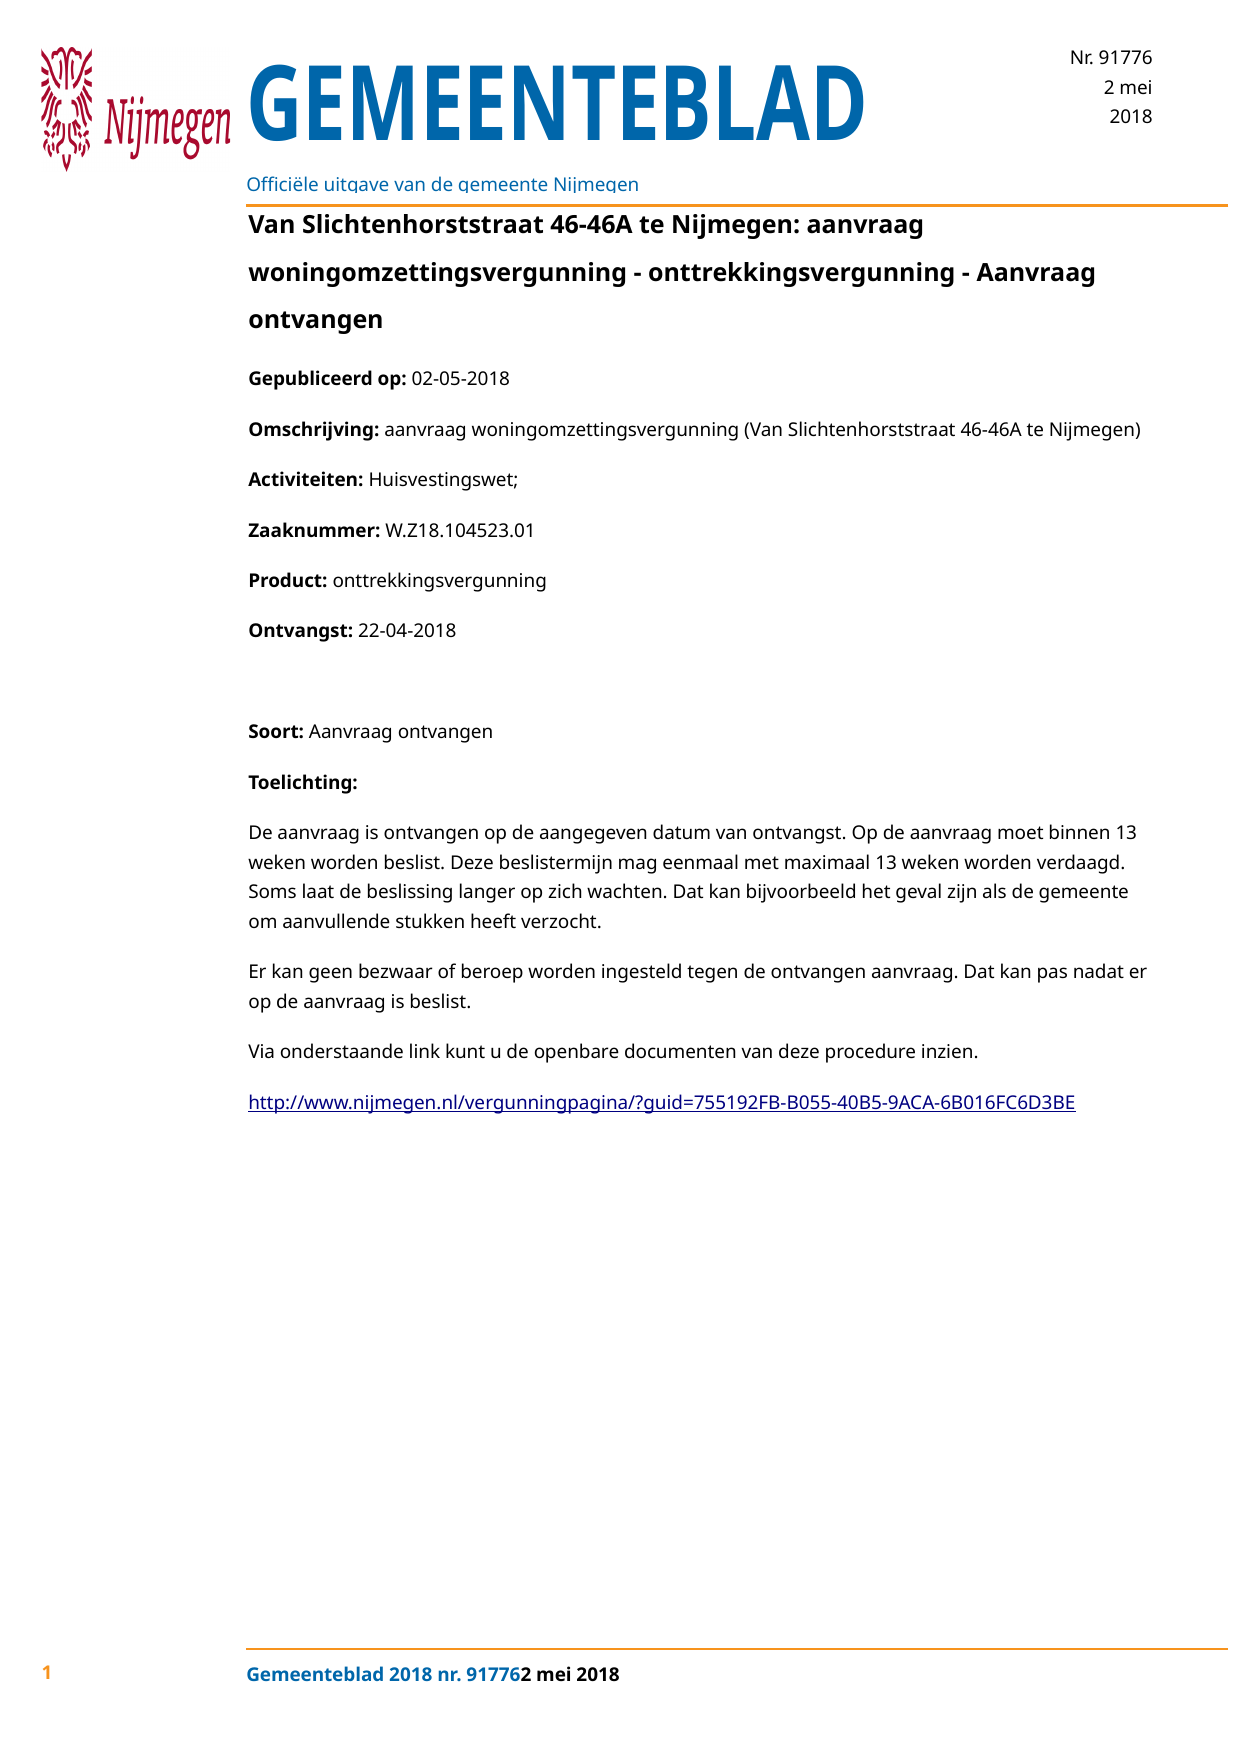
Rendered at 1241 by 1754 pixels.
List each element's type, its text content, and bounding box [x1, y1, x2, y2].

text Activiteiten: Huisvestingswet; [248, 466, 1152, 492]
text http://www.nijmegen.nl/vergunningpagina/?guid=755192FB-B055-40B5-9ACA-6B016FC6D3BE [248, 1089, 1152, 1114]
text Soort: Aanvraag ontvangen [248, 718, 1152, 744]
text Zaaknummer: W.Z18.104523.01 [248, 517, 1152, 542]
text Toelichting: [248, 769, 1152, 794]
text Gepubliceerd op: 02-05-2018 [248, 366, 1152, 391]
text Product: onttrekkingsvergunning [248, 567, 1152, 593]
text Via onderstaande link kunt u de openbare documenten van deze procedure inzien. [248, 1038, 1152, 1064]
text De aanvraag is ontvangen op de aangegeven datum van ontvangst. Op de aanvraag moet binnen 13 weken worden beslist. Deze beslistermijn mag eenmaal met maximaal 13 weken worden verdaagd. Soms laat de beslissing langer op zich wachten. Dat kan bijvoorbeeld het geval zijn als de gemeente om aanvullende stukken heeft verzocht. [248, 819, 1152, 934]
picture [41, 47, 231, 172]
text Er kan geen bezwaar of beroep worden ingesteld tegen de ontvangen aanvraag. Dat kan pas nadat er op de aanvraag is beslist. [248, 958, 1152, 1014]
text Ontvangst: 22-04-2018 [248, 618, 1152, 643]
text Van Slichtenhorststraat 46-46A te Nijmegen: aanvraag woningomzettingsvergunning - onttrekkingsvergunning - Aanvraag ontvangen [248, 207, 1152, 336]
text Omschrijving: aanvraag woningomzettingsvergunning (Van Slichtenhorststraat 46-46A te Nijmegen) [248, 416, 1152, 442]
